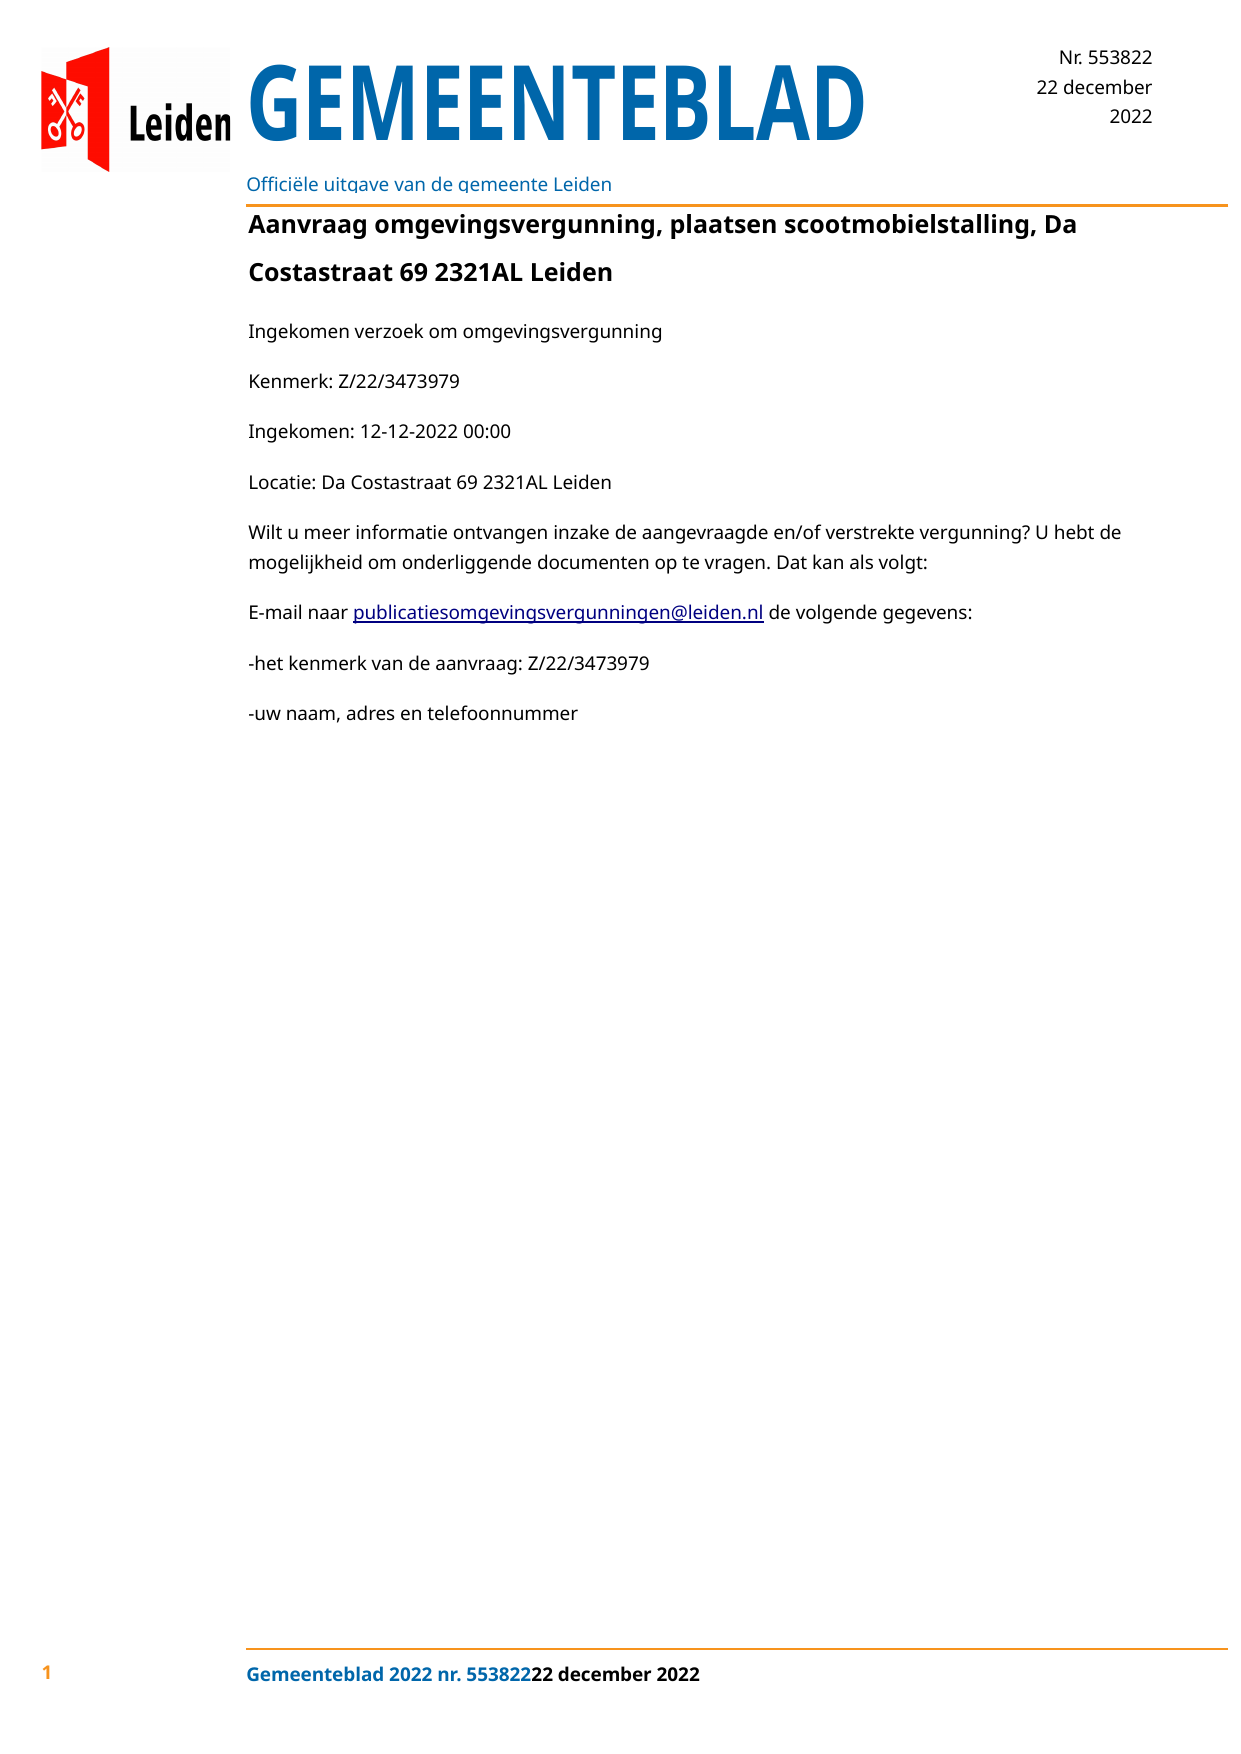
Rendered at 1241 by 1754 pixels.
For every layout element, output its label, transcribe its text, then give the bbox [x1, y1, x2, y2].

text Ingekomen verzoek om omgevingsvergunning [248, 318, 1152, 344]
text Kenmerk: Z/22/3473979 [248, 368, 1152, 394]
text E-mail naar publicatiesomgevingsvergunningen@leiden.nl de volgende gegevens: [248, 599, 1152, 625]
text Ingekomen: 12-12-2022 00:00 [248, 419, 1152, 444]
text -uw naam, adres en telefoonnummer [248, 700, 1152, 726]
text Locatie: Da Costastraat 69 2321AL Leiden [248, 469, 1152, 495]
text -het kenmerk van de aanvraag: Z/22/3473979 [248, 650, 1152, 676]
text Aanvraag omgevingsvergunning, plaatsen scootmobielstalling, Da Costastraat 69 2321AL Leiden [248, 207, 1152, 288]
picture [41, 47, 231, 172]
text Wilt u meer informatie ontvangen inzake de aangevraagde en/of verstrekte vergunning? U hebt de mogelijkheid om onderliggende documenten op te vragen. Dat kan als volgt: [248, 519, 1152, 575]
